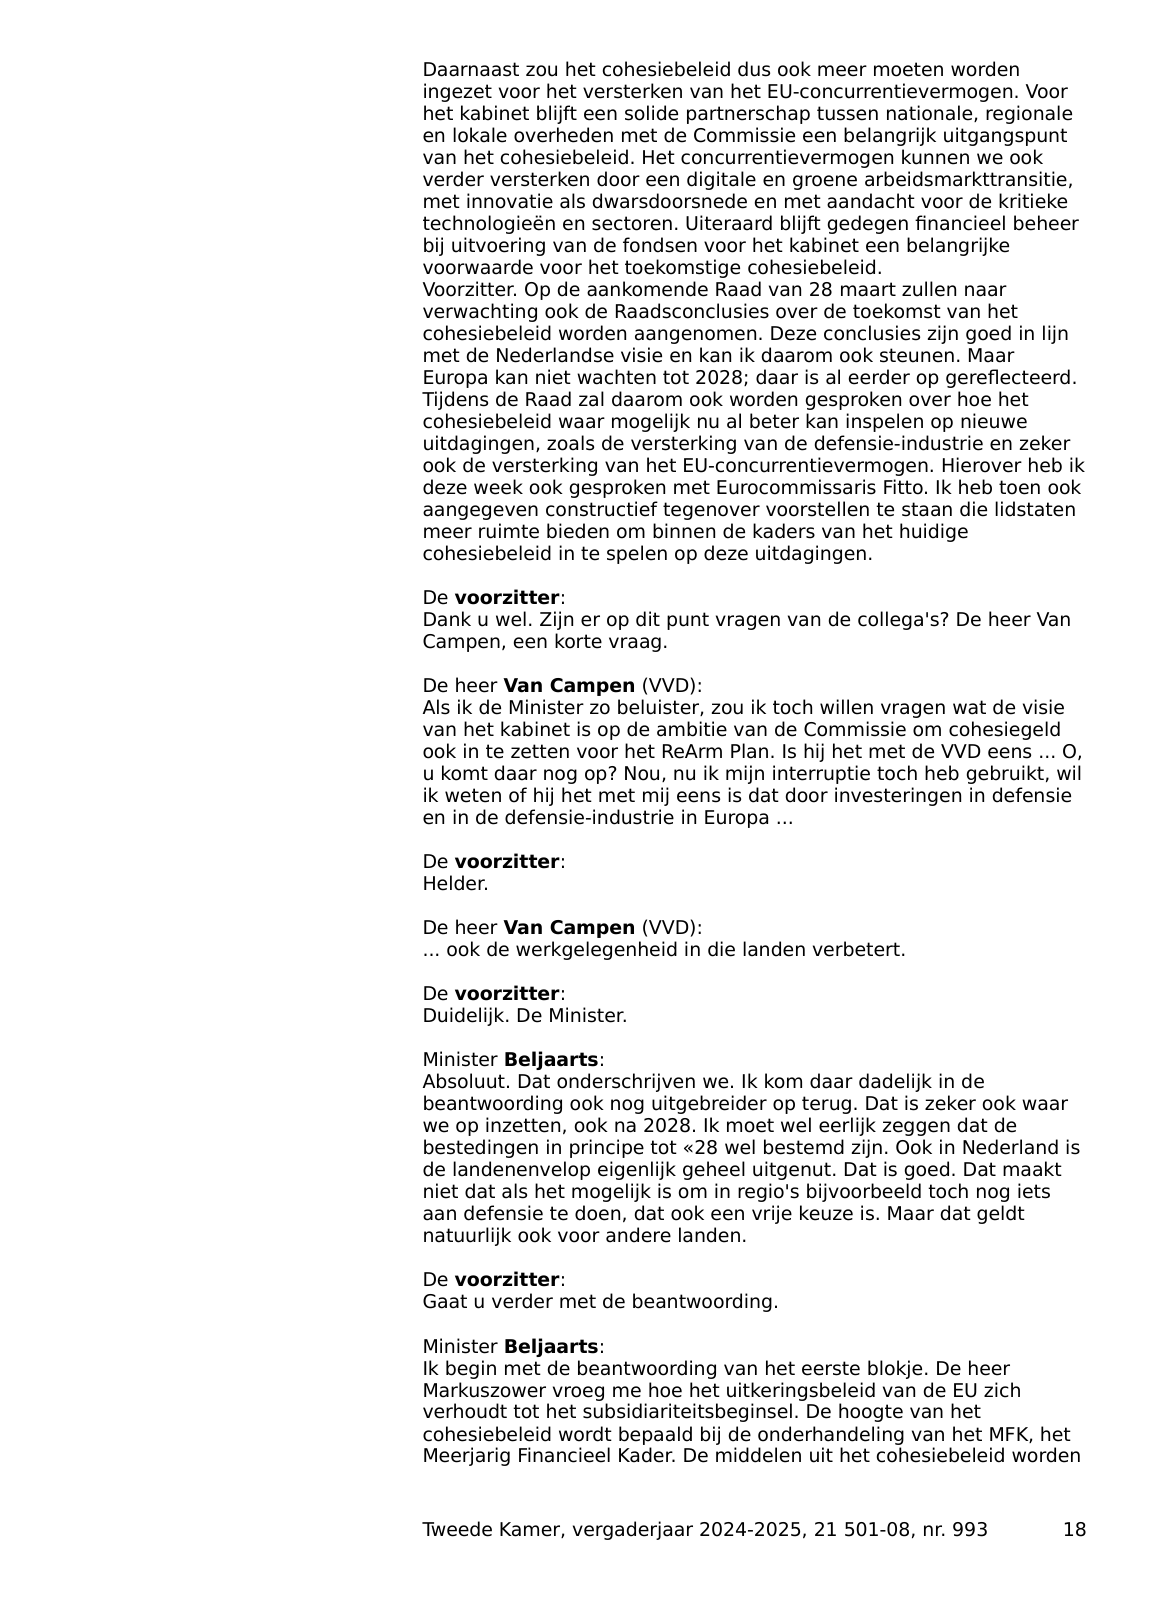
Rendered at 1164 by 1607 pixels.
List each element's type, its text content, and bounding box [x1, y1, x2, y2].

text Helder. [422, 873, 1087, 895]
text Duidelijk. De Minister. [422, 1005, 1087, 1027]
text Als ik de Minister zo beluister, zou ik toch willen vragen wat de visie van het kabinet is op de ambitie van de Commissie om cohesiegeld ook in te zetten voor het ReArm Plan. Is hij het met de VVD eens ... O, u komt daar nog op? Nou, nu ik mijn interruptie toch heb gebruikt, wil ik weten of hij het met mij eens is dat door investeringen in defensie en in de defensie-industrie in Europa ... [422, 697, 1087, 829]
text Dank u wel. Zijn er op dit punt vragen van de collega's? De heer Van Campen, een korte vraag. [422, 609, 1087, 653]
text De heer Van Campen (VVD): [422, 675, 1087, 697]
text De heer Van Campen (VVD): [422, 917, 1087, 939]
text Minister Beljaarts: [422, 1049, 1087, 1071]
text De voorzitter: [422, 851, 1087, 873]
text De voorzitter: [422, 983, 1087, 1005]
text Minister Beljaarts: [422, 1336, 1087, 1357]
text De voorzitter: [422, 587, 1087, 609]
text Ik begin met de beantwoording van het eerste blokje. De heer Markuszower vroeg me hoe het uitkeringsbeleid van de EU zich verhoudt tot het subsidiariteitsbeginsel. De hoogte van het cohesiebeleid wordt bepaald bij de onderhandeling van het MFK, het Meerjarig Financieel Kader. De middelen uit het cohesiebeleid worden [422, 1357, 1087, 1467]
text Absoluut. Dat onderschrijven we. Ik kom daar dadelijk in de beantwoording ook nog uitgebreider op terug. Dat is zeker ook waar we op inzetten, ook na 2028. Ik moet wel eerlijk zeggen dat de bestedingen in principe tot «28 wel bestemd zijn. Ook in Nederland is de landenenvelop eigenlijk geheel uitgenut. Dat is goed. Dat maakt niet dat als het mogelijk is om in regio's bijvoorbeeld toch nog iets aan defensie te doen, dat ook een vrije keuze is. Maar dat geldt natuurlijk ook voor andere landen. [422, 1071, 1087, 1247]
text Daarnaast zou het cohesiebeleid dus ook meer moeten worden ingezet voor het versterken van het EU-concurrentievermogen. Voor het kabinet blijft een solide partnerschap tussen nationale, regionale en lokale overheden met de Commissie een belangrijk uitgangspunt van het cohesiebeleid. Het concurrentievermogen kunnen we ook verder versterken door een digitale en groene arbeidsmarkttransitie, met innovatie als dwarsdoorsnede en met aandacht voor de kritieke technologieën en sectoren. Uiteraard blijft gedegen financieel beheer bij uitvoering van de fondsen voor het kabinet een belangrijke voorwaarde voor het toekomstige cohesiebeleid. [422, 59, 1087, 279]
text ... ook de werkgelegenheid in die landen verbetert. [422, 939, 1087, 961]
text De voorzitter: [422, 1269, 1087, 1291]
text Voorzitter. Op de aankomende Raad van 28 maart zullen naar verwachting ook de Raadsconclusies over de toekomst van het cohesiebeleid worden aangenomen. Deze conclusies zijn goed in lijn met de Nederlandse visie en kan ik daarom ook steunen. Maar Europa kan niet wachten tot 2028; daar is al eerder op gereflecteerd. Tijdens de Raad zal daarom ook worden gesproken over hoe het cohesiebeleid waar mogelijk nu al beter kan inspelen op nieuwe uitdagingen, zoals de versterking van de defensie-industrie en zeker ook de versterking van het EU-concurrentievermogen. Hierover heb ik deze week ook gesproken met Eurocommissaris Fitto. Ik heb toen ook aangegeven constructief tegenover voorstellen te staan die lidstaten meer ruimte bieden om binnen de kaders van het huidige cohesiebeleid in te spelen op deze uitdagingen. [422, 279, 1087, 564]
text Gaat u verder met de beantwoording. [422, 1291, 1087, 1313]
